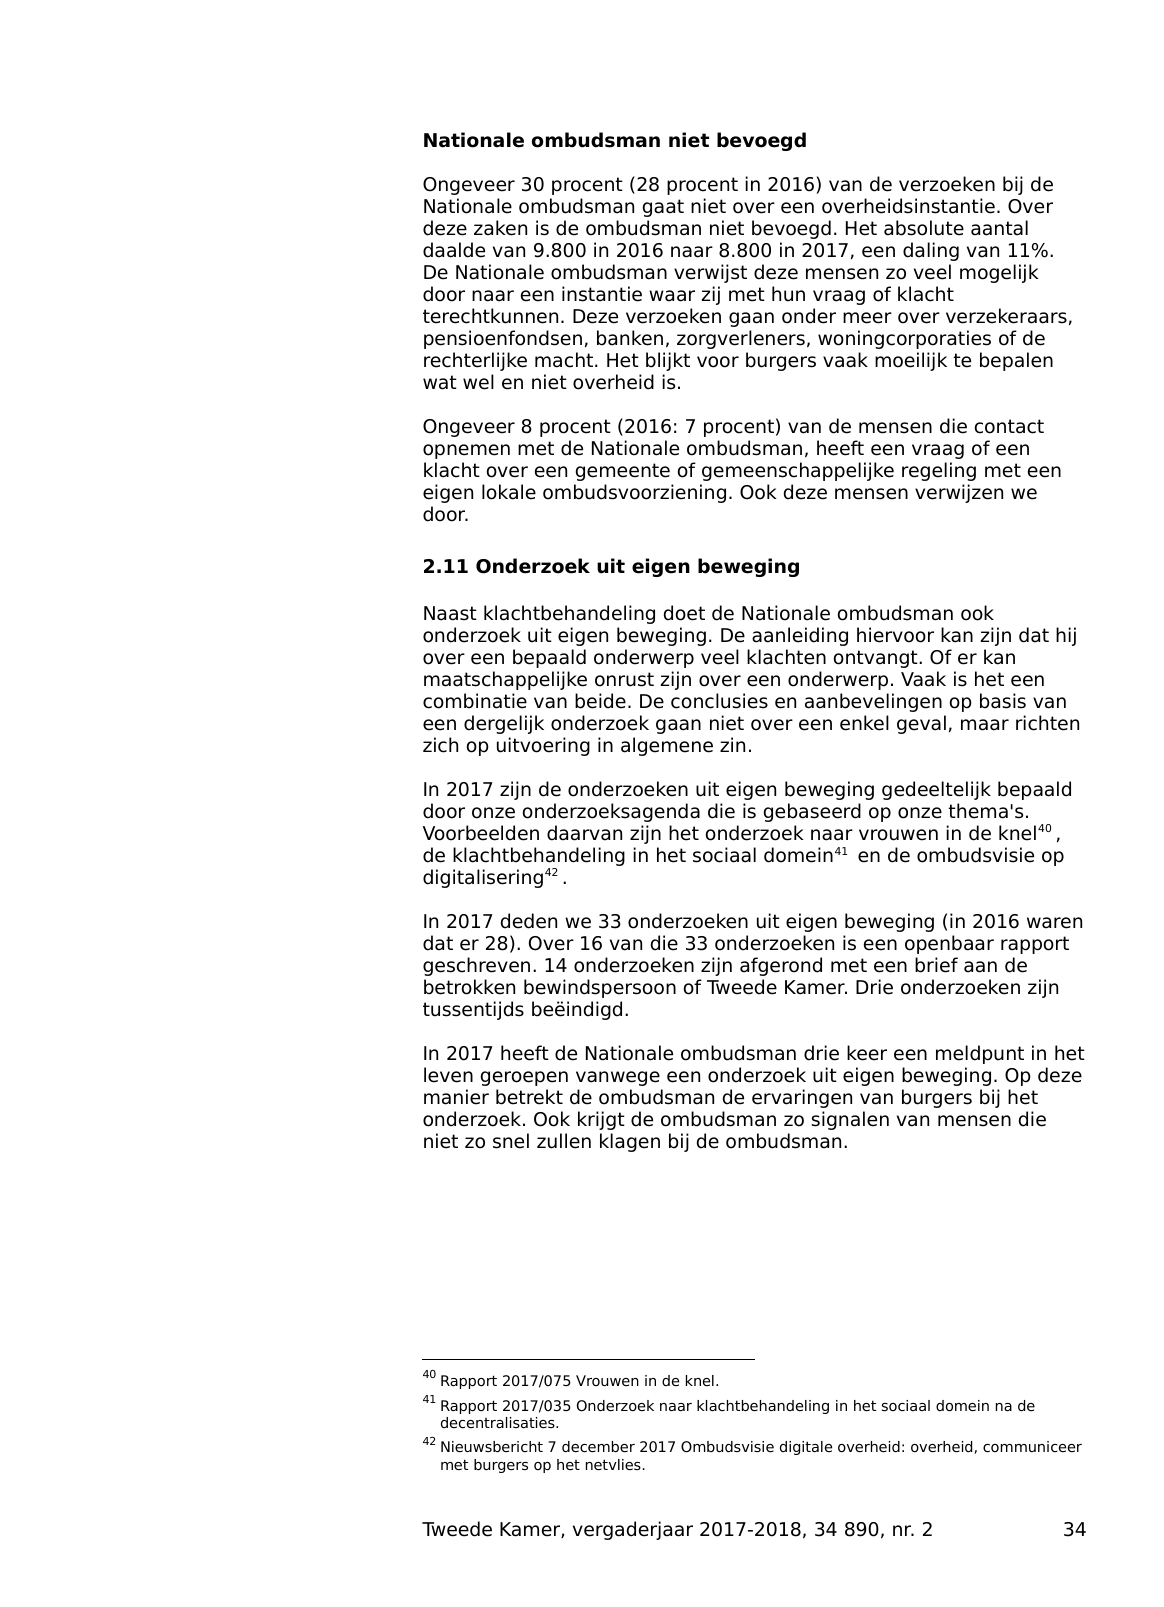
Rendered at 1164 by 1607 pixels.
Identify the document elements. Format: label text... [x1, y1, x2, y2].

text Rapport 2017/075 Vrouwen in de knel. [422, 1368, 1087, 1391]
text Ongeveer 30 procent (28 procent in 2016) van de verzoeken bij de Nationale ombudsman gaat niet over een overheidsinstantie. Over deze zaken is de ombudsman niet bevoegd. Het absolute aantal daalde van 9.800 in 2016 naar 8.800 in 2017, een daling van 11%. De Nationale ombudsman verwijst deze mensen zo veel mogelijk door naar een instantie waar zij met hun vraag of klacht terechtkunnen. Deze verzoeken gaan onder meer over verzekeraars, pensioenfondsen, banken, zorgverleners, woningcorporaties of de rechterlijke macht. Het blijkt voor burgers vaak moeilijk te bepalen wat wel en niet overheid is. [422, 174, 1087, 394]
text Ongeveer 8 procent (2016: 7 procent) van de mensen die contact opnemen met de Nationale ombudsman, heeft een vraag of een klacht over een gemeente of gemeenschappelijke regeling met een eigen lokale ombudsvoorziening. Ook deze mensen verwijzen we door. [422, 416, 1087, 526]
text Rapport 2017/035 Onderzoek naar klachtbehandeling in het sociaal domein na de decentralisaties. [422, 1393, 1087, 1432]
text In 2017 zijn de onderzoeken uit eigen beweging gedeeltelijk bepaald door onze onderzoeksagenda die is gebaseerd op onze thema's. Voorbeelden daarvan zijn het onderzoek naar vrouwen in de knel, de klachtbehandeling in het sociaal domein en de ombudsvisie op digitalisering. [422, 779, 1087, 889]
text Nieuwsbericht 7 december 2017 Ombudsvisie digitale overheid: overheid, communiceer met burgers op het netvlies. [422, 1435, 1087, 1474]
text Naast klachtbehandeling doet de Nationale ombudsman ook onderzoek uit eigen beweging. De aanleiding hiervoor kan zijn dat hij over een bepaald onderwerp veel klachten ontvangt. Of er kan maatschappelijke onrust zijn over een onderwerp. Vaak is het een combinatie van beide. De conclusies en aanbevelingen op basis van een dergelijk onderzoek gaan niet over een enkel geval, maar richten zich op uitvoering in algemene zin. [422, 603, 1087, 757]
subtitle 2.11 Onderzoek uit eigen beweging [422, 556, 1087, 578]
subtitle Nationale ombudsman niet bevoegd [422, 130, 1087, 152]
text In 2017 deden we 33 onderzoeken uit eigen beweging (in 2016 waren dat er 28). Over 16 van die 33 onderzoeken is een openbaar rapport geschreven. 14 onderzoeken zijn afgerond met een brief aan de betrokken bewindspersoon of Tweede Kamer. Drie onderzoeken zijn tussentijds beëindigd. [422, 911, 1087, 1021]
text In 2017 heeft de Nationale ombudsman drie keer een meldpunt in het leven geroepen vanwege een onderzoek uit eigen beweging. Op deze manier betrekt de ombudsman de ervaringen van burgers bij het onderzoek. Ook krijgt de ombudsman zo signalen van mensen die niet zo snel zullen klagen bij de ombudsman. [422, 1043, 1087, 1153]
